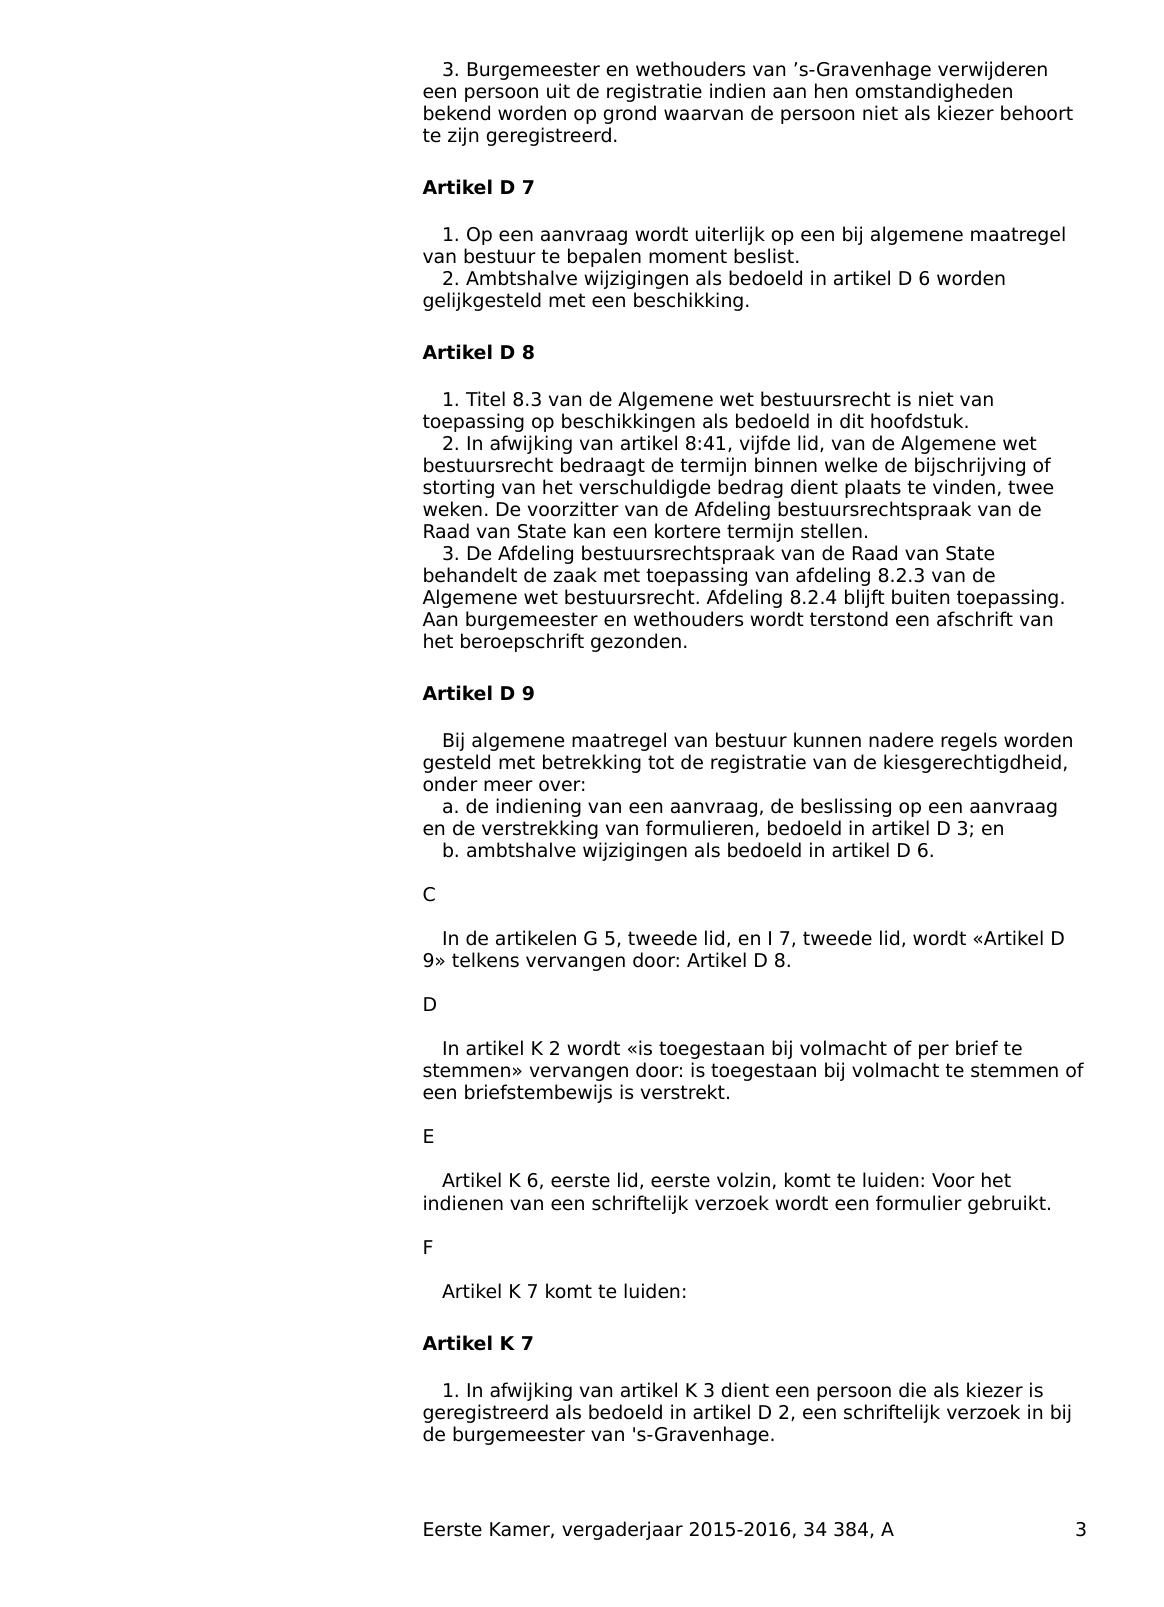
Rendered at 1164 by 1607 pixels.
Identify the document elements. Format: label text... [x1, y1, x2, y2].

text 2. In afwijking van artikel 8:41, vijfde lid, van de Algemene wet bestuursrecht bedraagt de termijn binnen welke de bijschrijving of storting van het verschuldigde bedrag dient plaats te vinden, twee weken. De voorzitter van de Afdeling bestuursrechtspraak van de Raad van State kan een kortere termijn stellen. [422, 433, 1087, 543]
text In artikel K 2 wordt «is toegestaan bij volmacht of per brief te stemmen» vervangen door: is toegestaan bij volmacht te stemmen of een briefstembewijs is verstrekt. [422, 1038, 1087, 1104]
text F [422, 1237, 1087, 1258]
subtitle Artikel D 9 [422, 683, 1087, 704]
text In de artikelen G 5, tweede lid, en I 7, tweede lid, wordt «Artikel D 9» telkens vervangen door: Artikel D 8. [422, 928, 1087, 972]
text 3. De Afdeling bestuursrechtspraak van de Raad van State behandelt de zaak met toepassing van afdeling 8.2.3 van de Algemene wet bestuursrecht. Afdeling 8.2.4 blijft buiten toepassing. Aan burgemeester en wethouders wordt terstond een afschrift van het beroepschrift gezonden. [422, 543, 1087, 653]
text C [422, 884, 1087, 906]
text D [422, 994, 1087, 1016]
text 3. Burgemeester en wethouders van ’s-Gravenhage verwijderen een persoon uit de registratie indien aan hen omstandigheden bekend worden op grond waarvan de persoon niet als kiezer behoort te zijn geregistreerd. [422, 59, 1087, 147]
text Artikel K 6, eerste lid, eerste volzin, komt te luiden: Voor het indienen van een schriftelijk verzoek wordt een formulier gebruikt. [422, 1170, 1087, 1214]
text Bij algemene maatregel van bestuur kunnen nadere regels worden gesteld met betrekking tot de registratie van de kiesgerechtigdheid, onder meer over: [422, 729, 1087, 796]
text a. de indiening van een aanvraag, de beslissing op een aanvraag en de verstrekking van formulieren, bedoeld in artikel D 3; en [422, 796, 1087, 839]
text 1. Op een aanvraag wordt uiterlijk op een bij algemene maatregel van bestuur te bepalen moment beslist. [422, 224, 1087, 268]
text 1. In afwijking van artikel K 3 dient een persoon die als kiezer is geregistreerd als bedoeld in artikel D 2, een schriftelijk verzoek in bij de burgemeester van 's-Gravenhage. [422, 1380, 1087, 1446]
text 1. Titel 8.3 van de Algemene wet bestuursrecht is niet van toepassing op beschikkingen als bedoeld in dit hoofdstuk. [422, 389, 1087, 433]
text Artikel K 7 komt te luiden: [422, 1281, 1087, 1303]
text 2. Ambtshalve wijzigingen als bedoeld in artikel D 6 worden gelijkgesteld met een beschikking. [422, 268, 1087, 312]
subtitle Artikel K 7 [422, 1333, 1087, 1355]
subtitle Artikel D 7 [422, 177, 1087, 199]
subtitle Artikel D 8 [422, 342, 1087, 364]
text E [422, 1126, 1087, 1148]
text b. ambtshalve wijzigingen als bedoeld in artikel D 6. [422, 839, 1087, 861]
